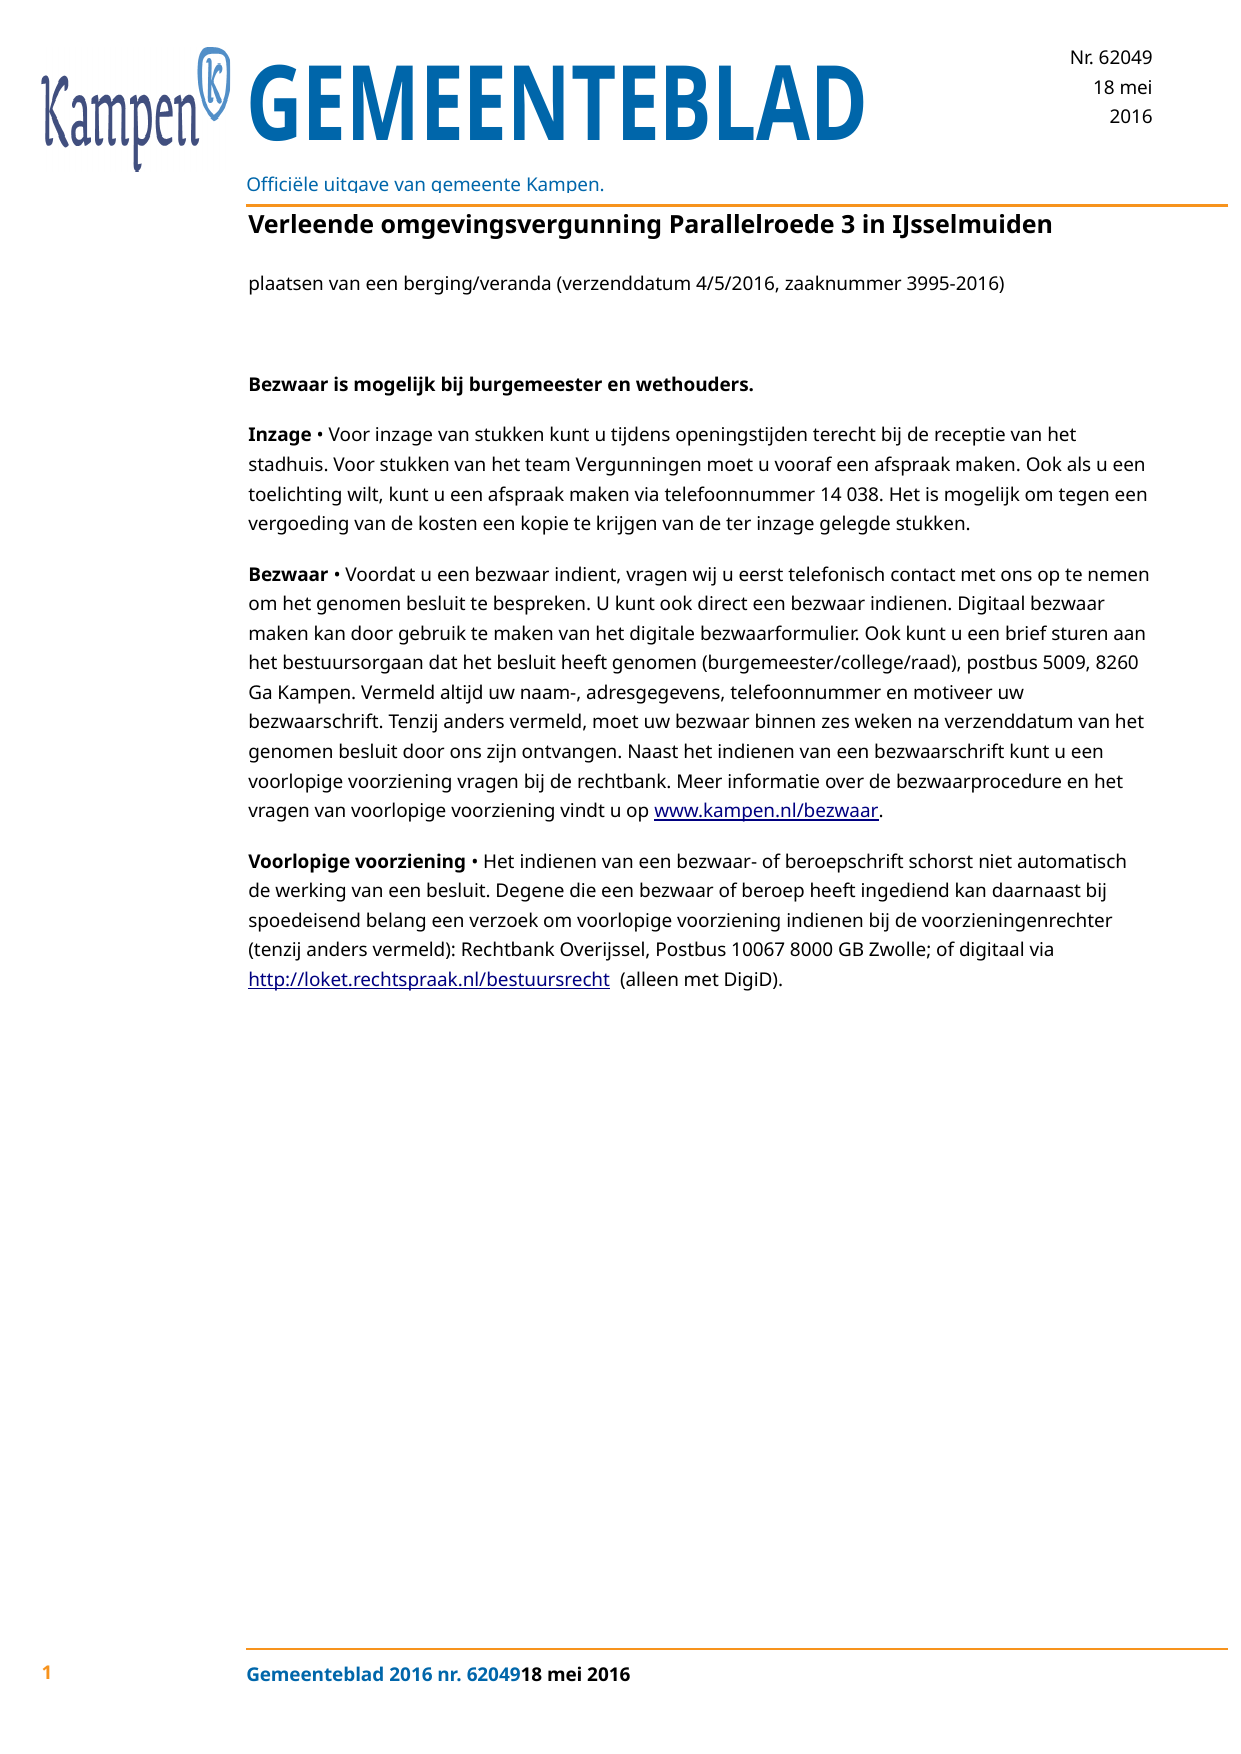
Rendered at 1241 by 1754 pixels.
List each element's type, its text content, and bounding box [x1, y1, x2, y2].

text Bezwaar • Voordat u een bezwaar indient, vragen wij u eerst telefonisch contact met ons op te nemen om het genomen besluit te bespreken. U kunt ook direct een bezwaar indienen. Digitaal bezwaar maken kan door gebruik te maken van het digitale bezwaarformulier. Ook kunt u een brief sturen aan het bestuursorgaan dat het besluit heeft genomen (burgemeester/college/raad), postbus 5009, 8260 Ga Kampen. Vermeld altijd uw naam-, adresgegevens, telefoonnummer en motiveer uw bezwaarschrift. Tenzij anders vermeld, moet uw bezwaar binnen zes weken na verzenddatum van het genomen besluit door ons zijn ontvangen. Naast het indienen van een bezwaarschrift kunt u een voorlopige voorziening vragen bij de rechtbank. Meer informatie over de bezwaarprocedure en het vragen van voorlopige voorziening vindt u op www.kampen.nl/bezwaar. [248, 561, 1152, 823]
picture [41, 47, 231, 172]
text Bezwaar is mogelijk bij burgemeester en wethouders. [248, 371, 1152, 397]
text Inzage • Voor inzage van stukken kunt u tijdens openingstijden terecht bij de receptie van het stadhuis. Voor stukken van het team Vergunningen moet u vooraf een afspraak maken. Ook als u een toelichting wilt, kunt u een afspraak maken via telefoonnummer 14 038. Het is mogelijk om tegen een vergoeding van de kosten een kopie te krijgen van de ter inzage gelegde stukken. [248, 422, 1152, 536]
text Voorlopige voorziening • Het indienen van een bezwaar- of beroepschrift schorst niet automatisch de werking van een besluit. Degene die een bezwaar of beroep heeft ingediend kan daarnaast bij spoedeisend belang een verzoek om voorlopige voorziening indienen bij de voorzieningenrechter (tenzij anders vermeld): Rechtbank Overijssel, Postbus 10067 8000 GB Zwolle; of digitaal via http://loket.rechtspraak.nl/bestuursrecht (alleen met DigiD). [248, 848, 1152, 992]
text Verleende omgevingsvergunning Parallelroede 3 in IJsselmuiden [248, 207, 1152, 241]
text plaatsen van een berging/veranda (verzenddatum 4/5/2016, zaaknummer 3995-2016) [248, 270, 1152, 296]
